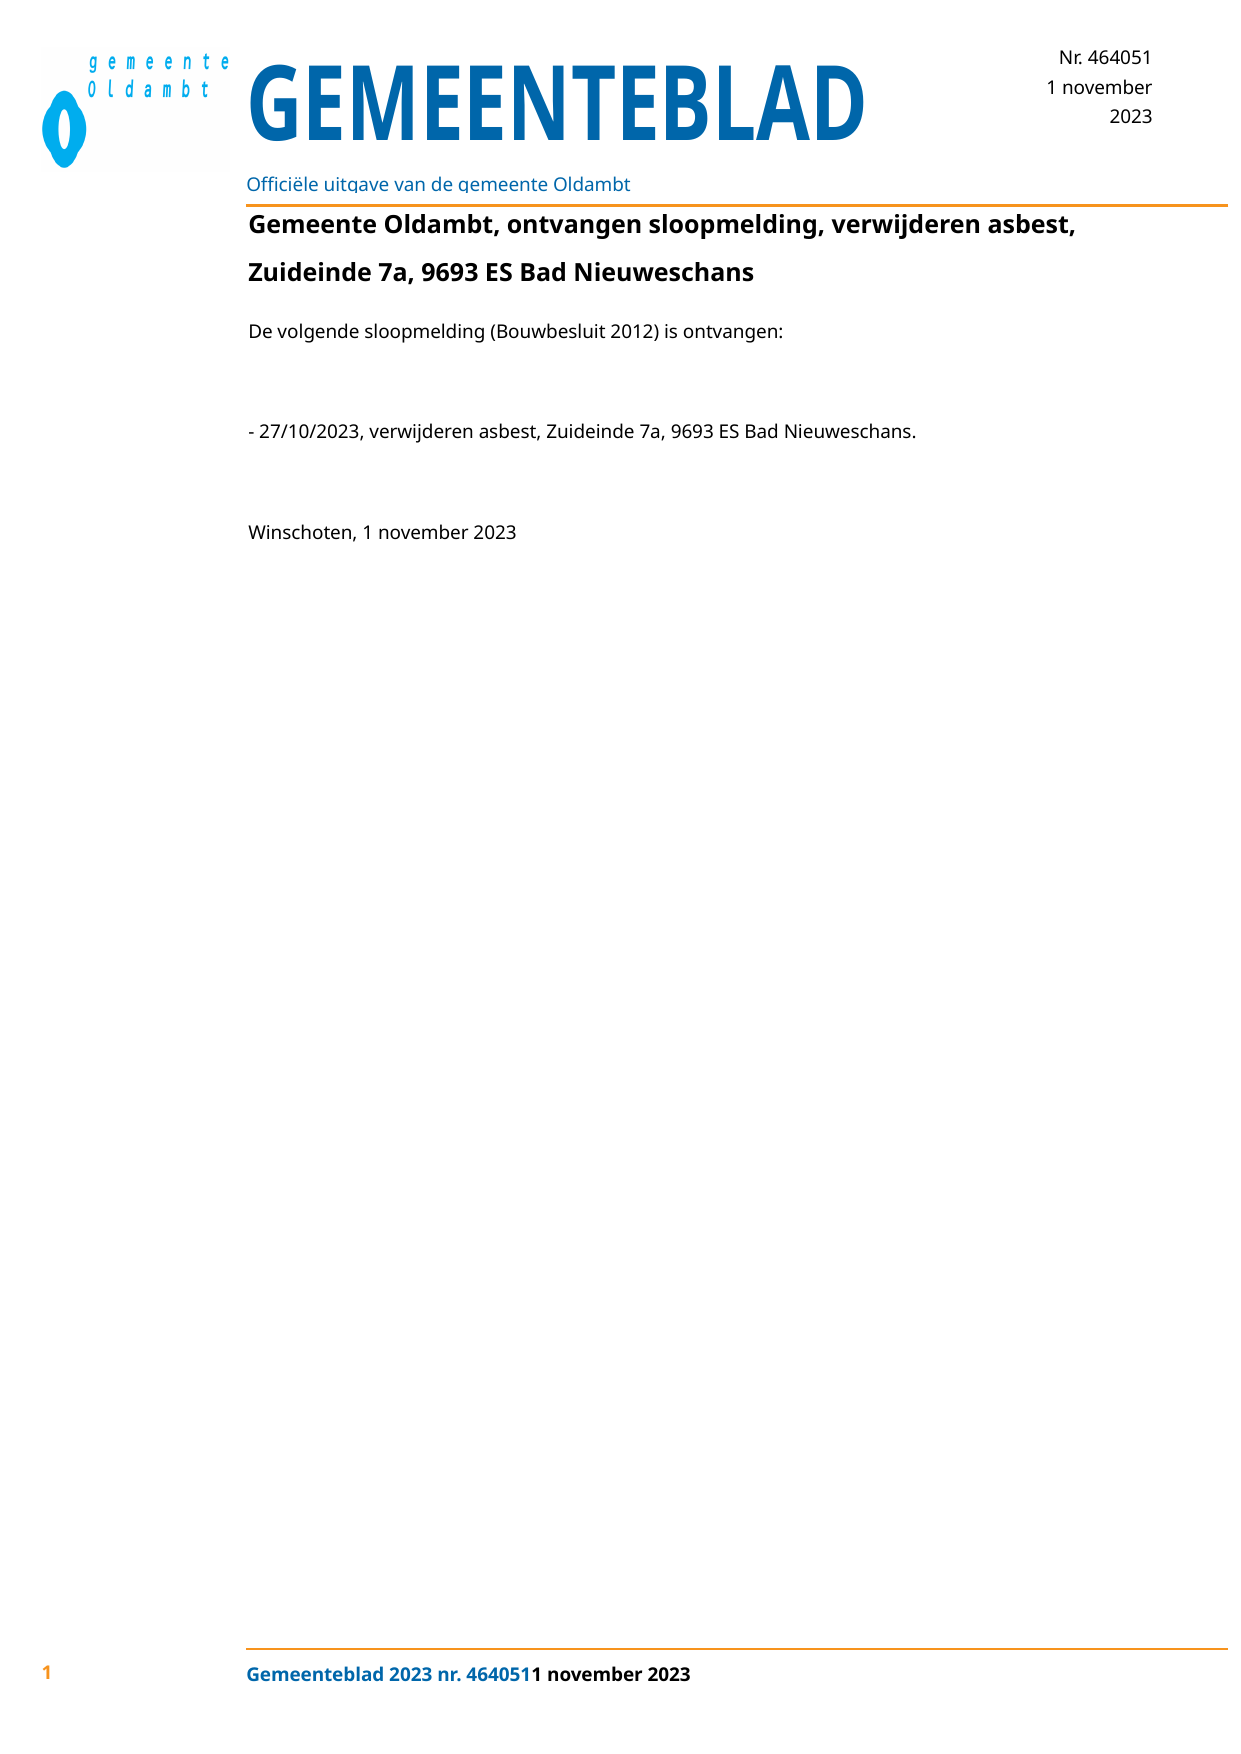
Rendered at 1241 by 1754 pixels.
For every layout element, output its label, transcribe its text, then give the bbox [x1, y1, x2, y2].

text De volgende sloopmelding (Bouwbesluit 2012) is ontvangen: [248, 318, 1152, 344]
text - 27/10/2023, verwijderen asbest, Zuideinde 7a, 9693 ES Bad Nieuweschans. [248, 419, 1152, 444]
text Winschoten, 1 november 2023 [248, 519, 1152, 545]
picture [41, 47, 231, 172]
text Gemeente Oldambt, ontvangen sloopmelding, verwijderen asbest, Zuideinde 7a, 9693 ES Bad Nieuweschans [248, 207, 1152, 288]
